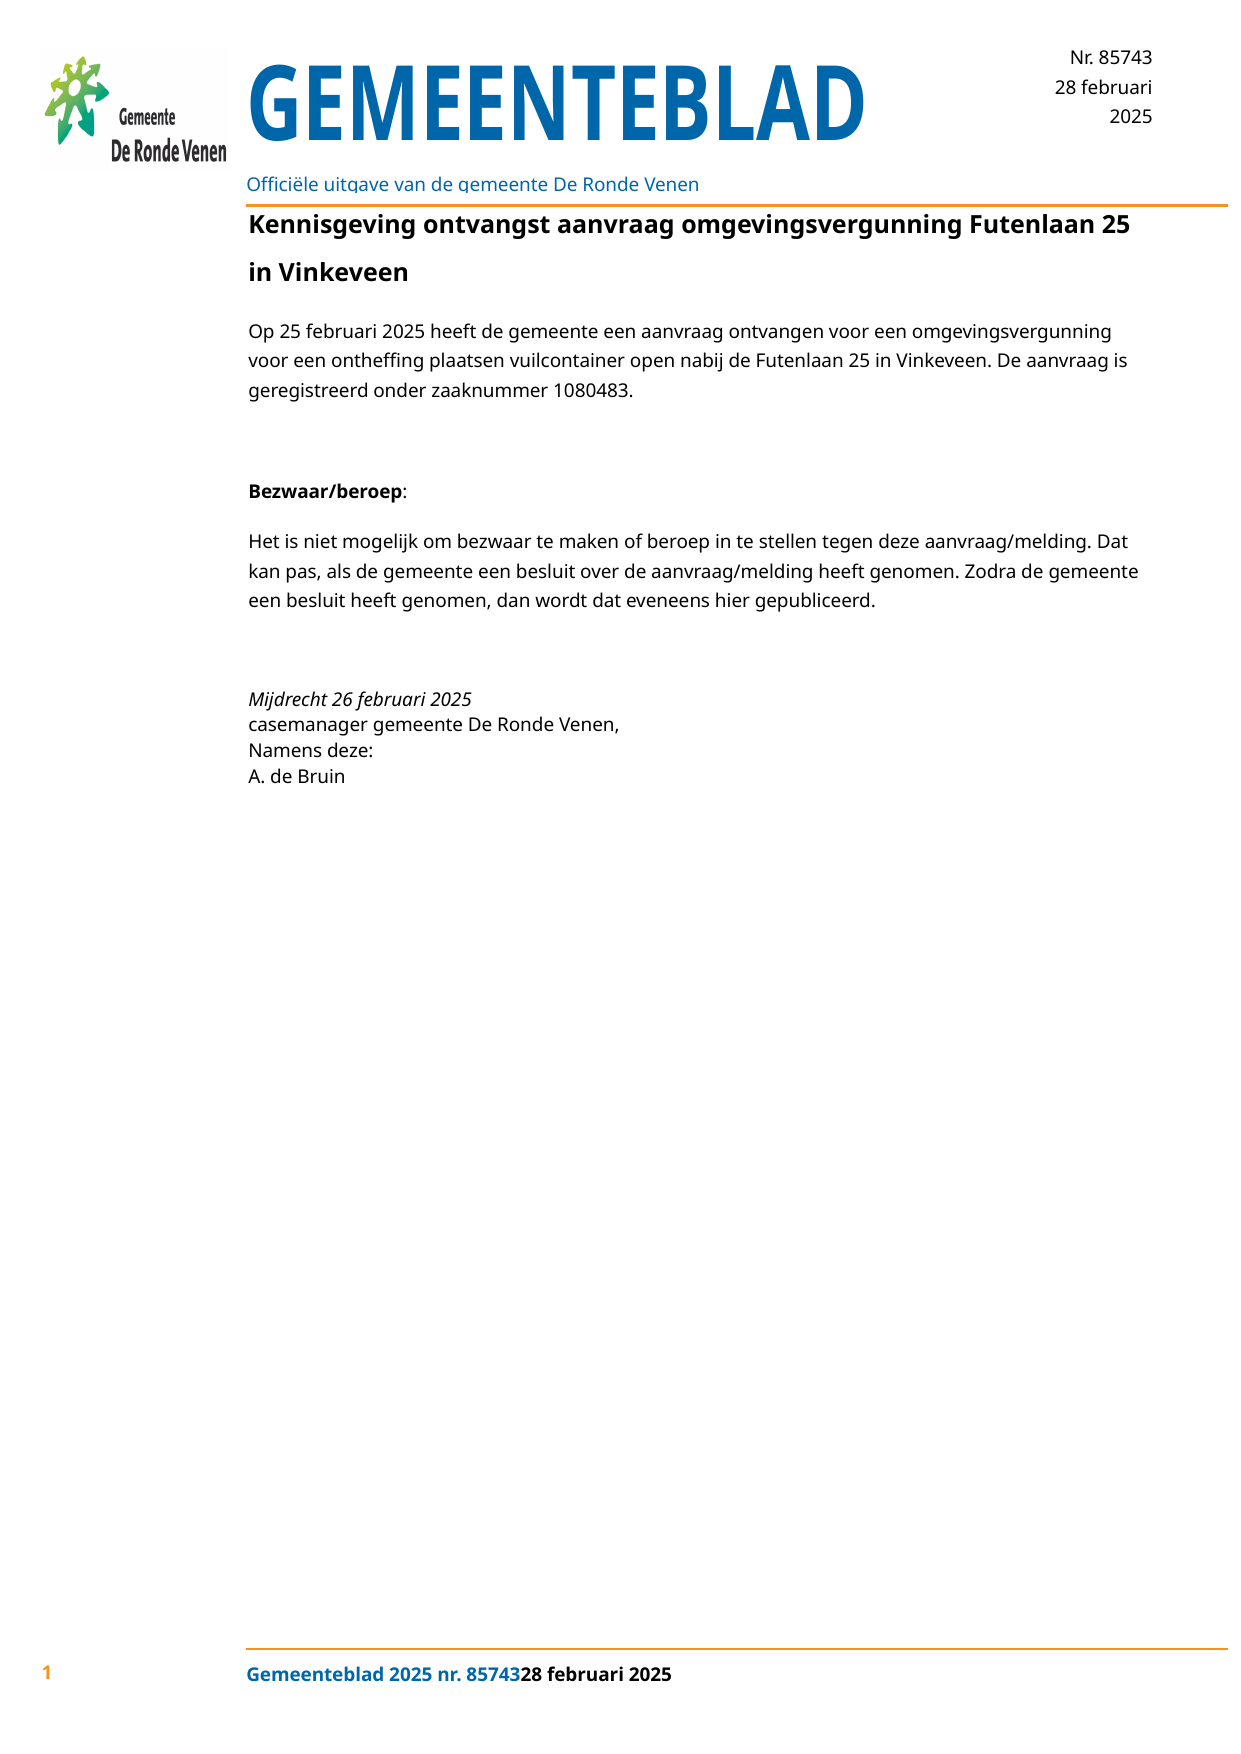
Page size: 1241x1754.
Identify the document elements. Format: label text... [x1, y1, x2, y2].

picture [41, 47, 231, 172]
text Het is niet mogelijk om bezwaar te maken of beroep in te stellen tegen deze aanvraag/melding. Dat kan pas, als de gemeente een besluit over de aanvraag/melding heeft genomen. Zodra de gemeente een besluit heeft genomen, dan wordt dat eveneens hier gepubliceerd. [248, 528, 1152, 613]
text A. de Bruin [248, 763, 1152, 789]
text Mijdrecht 26 februari 2025 [248, 686, 1152, 711]
text Op 25 februari 2025 heeft de gemeente een aanvraag ontvangen voor een omgevingsvergunning voor een ontheffing plaatsen vuilcontainer open nabij de Futenlaan 25 in Vinkeveen. De aanvraag is geregistreerd onder zaaknummer 1080483. [248, 318, 1152, 403]
text Namens deze: [248, 737, 1152, 763]
text casemanager gemeente De Ronde Venen, [248, 711, 1152, 737]
text Bezwaar/beroep: [248, 478, 1152, 504]
text Kennisgeving ontvangst aanvraag omgevingsvergunning Futenlaan 25 in Vinkeveen [248, 207, 1152, 288]
